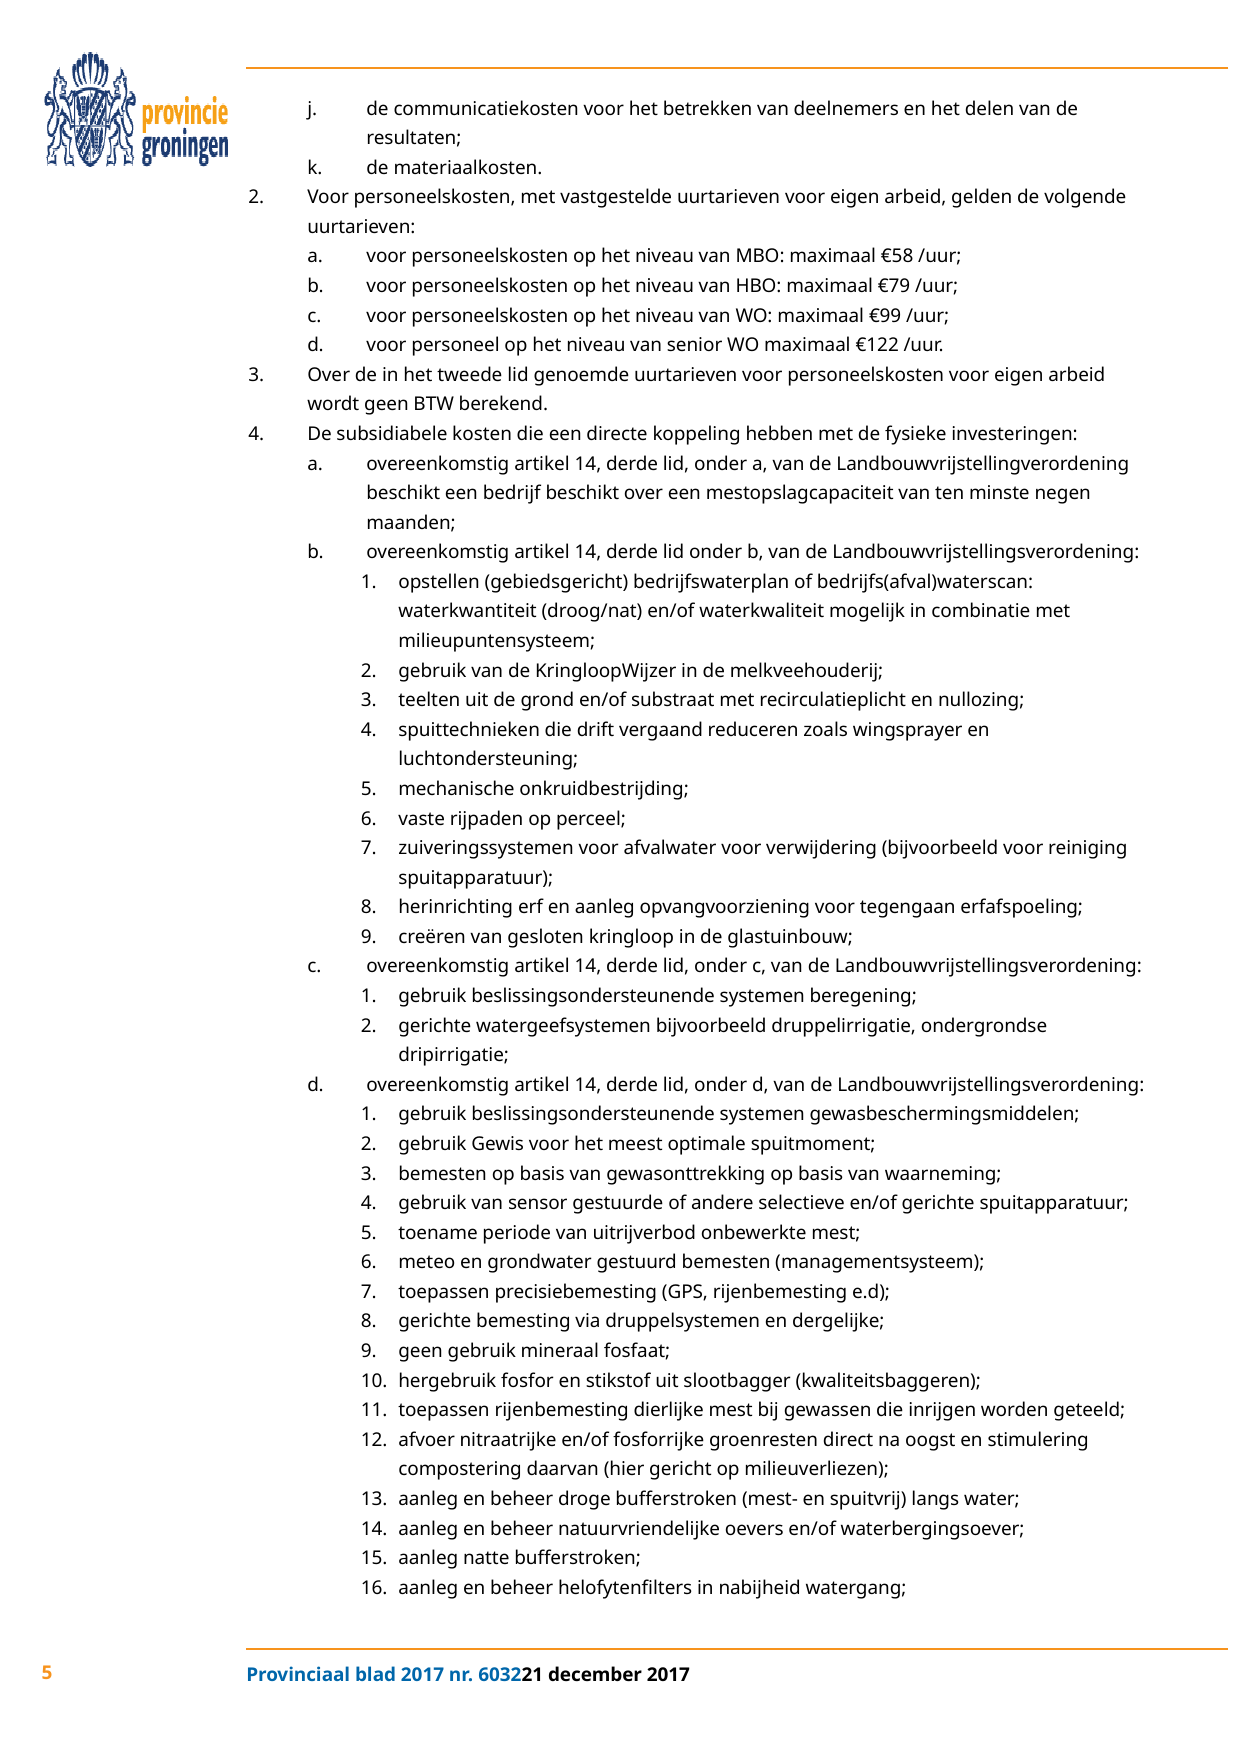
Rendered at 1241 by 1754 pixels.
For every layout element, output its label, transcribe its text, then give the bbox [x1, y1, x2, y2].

list de communicatiekosten voor het betrekken van deelnemers en het delen van de resultaten; [307, 95, 1152, 150]
list afvoer nitraatrijke en/of fosforrijke groenresten direct na oogst en stimulering compostering daarvan (hier gericht op milieuverliezen); [361, 1426, 1152, 1481]
list bemesten op basis van gewasonttrekking op basis van waarneming; [361, 1160, 1152, 1186]
picture [41, 47, 231, 172]
list meteo en grondwater gestuurd bemesten (managementsysteem); [361, 1248, 1152, 1274]
list gebruik Gewis voor het meest optimale spuitmoment; [361, 1130, 1152, 1156]
list De subsidiabele kosten die een directe koppeling hebben met de fysieke investeringen: [248, 420, 1152, 446]
list gebruik van de KringloopWijzer in de melkveehouderij; [361, 657, 1152, 683]
list gebruik beslissingsondersteunende systemen beregening; [361, 982, 1152, 1008]
list de materiaalkosten. [307, 154, 1152, 180]
list aanleg en beheer helofytenfilters in nabijheid watergang; [361, 1574, 1152, 1600]
list voor personeelskosten op het niveau van HBO: maximaal €79 /uur; [307, 272, 1152, 298]
list aanleg en beheer droge bufferstroken (mest- en spuitvrij) langs water; [361, 1485, 1152, 1511]
list teelten uit de grond en/of substraat met recirculatieplicht en nullozing; [361, 686, 1152, 712]
list overeenkomstig artikel 14, derde lid, onder a, van de Landbouwvrijstellingverordening beschikt een bedrijf beschikt over een mestopslagcapaciteit van ten minste negen maanden; [307, 450, 1152, 535]
list voor personeel op het niveau van senior WO maximaal €122 /uur. [307, 331, 1152, 357]
list mechanische onkruidbestrijding; [361, 775, 1152, 801]
list Over de in het tweede lid genoemde uurtarieven voor personeelskosten voor eigen arbeid wordt geen BTW berekend. [248, 361, 1152, 416]
list aanleg natte bufferstroken; [361, 1544, 1152, 1570]
list hergebruik fosfor en stikstof uit slootbagger (kwaliteitsbaggeren); [361, 1367, 1152, 1393]
list gerichte bemesting via druppelsystemen en dergelijke; [361, 1308, 1152, 1333]
list opstellen (gebiedsgericht) bedrijfswaterplan of bedrijfs(afval)waterscan: waterkwantiteit (droog/nat) en/of waterkwaliteit mogelijk in combinatie met milieupuntensysteem; [361, 568, 1152, 653]
list toepassen precisiebemesting (GPS, rijenbemesting e.d); [361, 1278, 1152, 1304]
list herinrichting erf en aanleg opvangvoorziening voor tegengaan erfafspoeling; [361, 893, 1152, 919]
list gerichte watergeefsystemen bijvoorbeeld druppelirrigatie, ondergrondse dripirrigatie; [361, 1012, 1152, 1067]
list zuiveringssystemen voor afvalwater voor verwijdering (bijvoorbeeld voor reiniging spuitapparatuur); [361, 834, 1152, 890]
list voor personeelskosten op het niveau van WO: maximaal €99 /uur; [307, 302, 1152, 328]
list overeenkomstig artikel 14, derde lid onder b, van de Landbouwvrijstellingsverordening: [307, 538, 1152, 564]
list creëren van gesloten kringloop in de glastuinbouw; [361, 923, 1152, 949]
list toename periode van uitrijverbod onbewerkte mest; [361, 1219, 1152, 1245]
list overeenkomstig artikel 14, derde lid, onder c, van de Landbouwvrijstellingsverordening: [307, 953, 1152, 978]
list vaste rijpaden op perceel; [361, 805, 1152, 831]
list toepassen rijenbemesting dierlijke mest bij gewassen die inrijgen worden geteeld; [361, 1396, 1152, 1422]
list voor personeelskosten op het niveau van MBO: maximaal €58 /uur; [307, 243, 1152, 268]
list overeenkomstig artikel 14, derde lid, onder d, van de Landbouwvrijstellingsverordening: [307, 1071, 1152, 1097]
list aanleg en beheer natuurvriendelijke oevers en/of waterbergingsoever; [361, 1515, 1152, 1541]
list Voor personeelskosten, met vastgestelde uurtarieven voor eigen arbeid, gelden de volgende uurtarieven: [248, 183, 1152, 239]
list gebruik beslissingsondersteunende systemen gewasbeschermingsmiddelen; [361, 1101, 1152, 1126]
list spuittechnieken die drift vergaand reduceren zoals wingsprayer en luchtondersteuning; [361, 716, 1152, 771]
list geen gebruik mineraal fosfaat; [361, 1337, 1152, 1363]
list gebruik van sensor gestuurde of andere selectieve en/of gerichte spuitapparatuur; [361, 1189, 1152, 1215]
